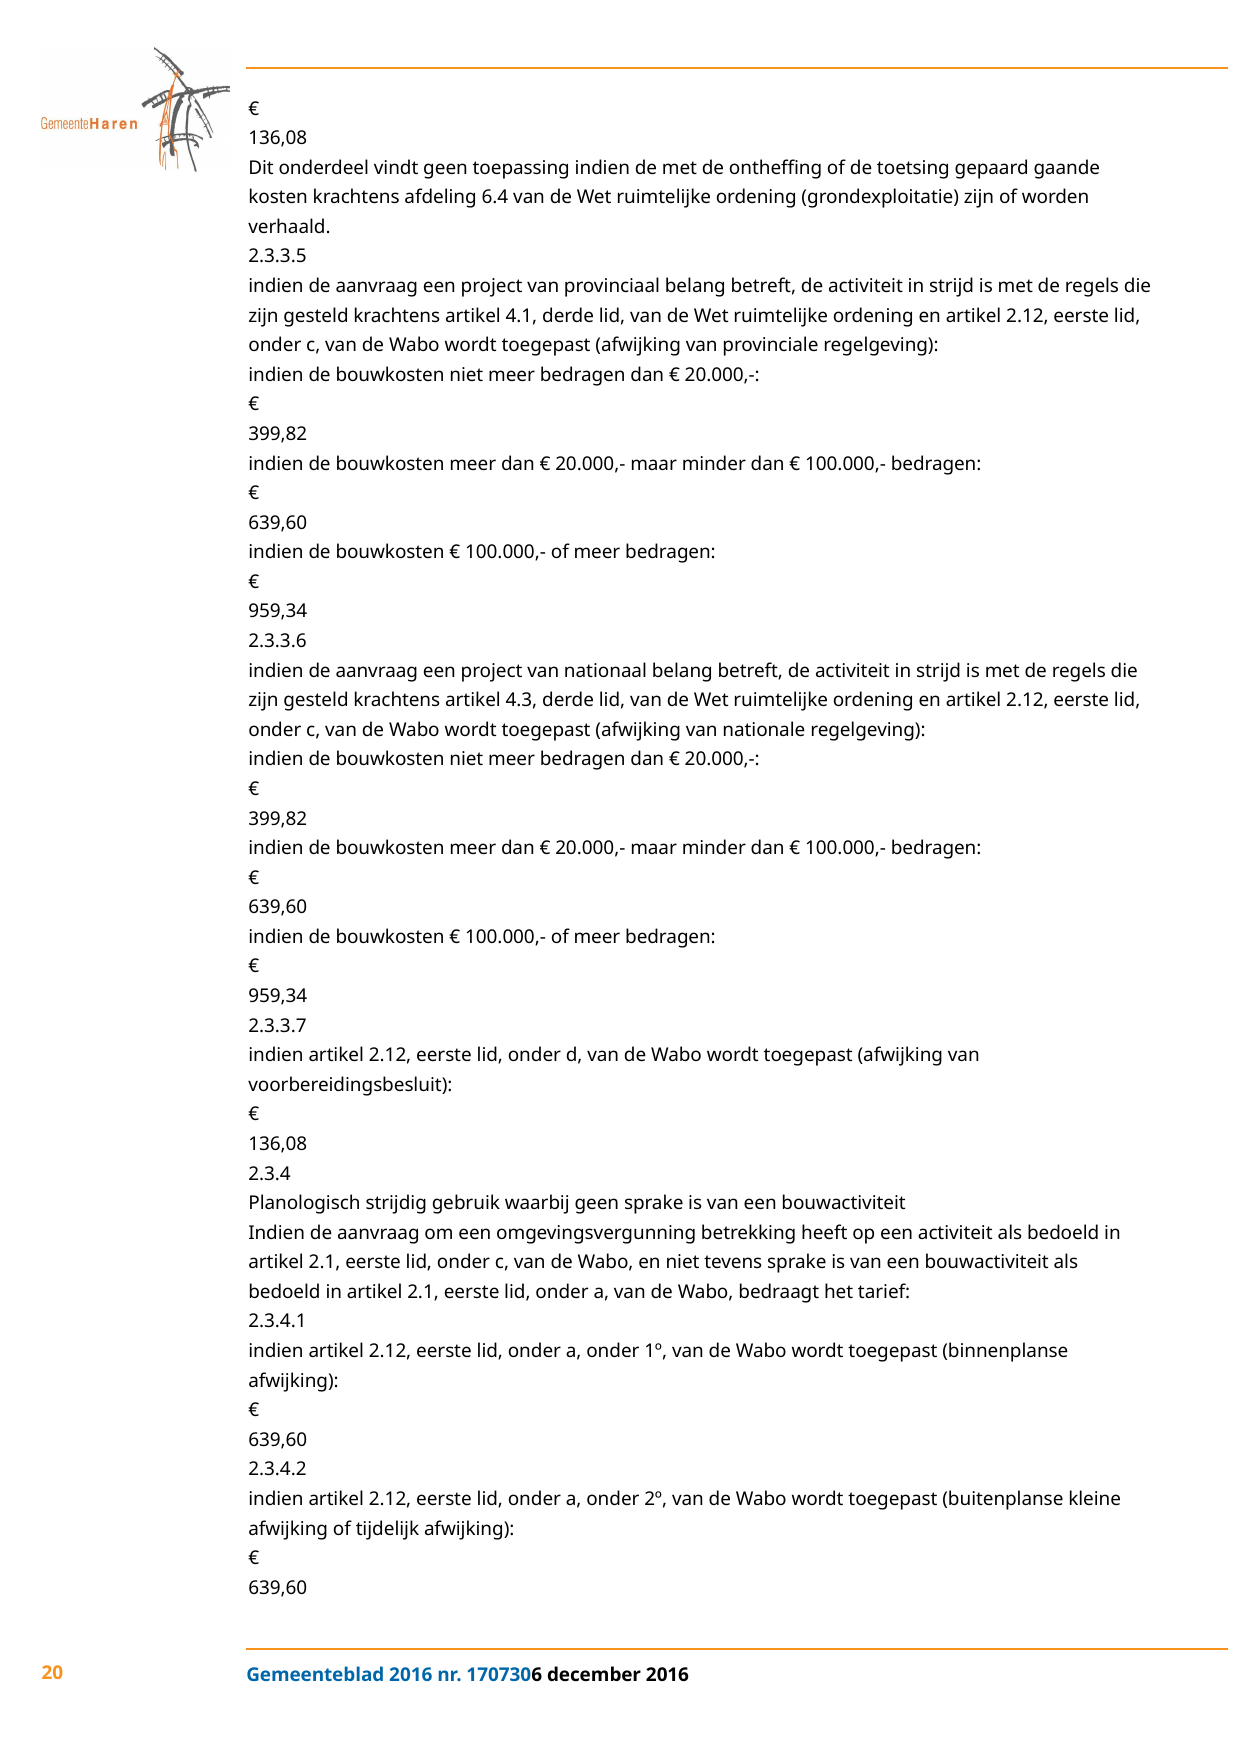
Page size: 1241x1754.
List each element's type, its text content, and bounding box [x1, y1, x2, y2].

text indien de aanvraag een project van nationaal belang betreft, de activiteit in strijd is met de regels die zijn gesteld krachtens artikel 4.3, derde lid, van de Wet ruimtelijke ordening en artikel 2.12, eerste lid, onder c, van de Wabo wordt toegepast (afwijking van nationale regelgeving): [248, 657, 1152, 742]
text indien de bouwkosten niet meer bedragen dan € 20.000,-: [248, 746, 1152, 771]
text 136,08 [248, 1130, 1152, 1156]
text 639,60 [248, 1426, 1152, 1452]
text 2.3.3.5 [248, 243, 1152, 268]
text 639,60 [248, 1574, 1152, 1600]
text 136,08 [248, 124, 1152, 150]
text indien de bouwkosten meer dan € 20.000,- maar minder dan € 100.000,- bedragen: [248, 834, 1152, 860]
text indien artikel 2.12, eerste lid, onder a, onder 2º, van de Wabo wordt toegepast (buitenplanse kleine afwijking of tijdelijk afwijking): [248, 1485, 1152, 1541]
text 399,82 [248, 805, 1152, 831]
text indien de bouwkosten € 100.000,- of meer bedragen: [248, 538, 1152, 564]
text € [248, 1396, 1152, 1422]
text 2.3.4.2 [248, 1456, 1152, 1481]
text € [248, 953, 1152, 978]
text 959,34 [248, 982, 1152, 1008]
text 2.3.3.6 [248, 627, 1152, 653]
text 2.3.4 [248, 1160, 1152, 1186]
text Dit onderdeel vindt geen toepassing indien de met de ontheffing of de toetsing gepaard gaande kosten krachtens afdeling 6.4 van de Wet ruimtelijke ordening (grondexploitatie) zijn of worden verhaald. [248, 154, 1152, 239]
text € [248, 1101, 1152, 1126]
text indien artikel 2.12, eerste lid, onder d, van de Wabo wordt toegepast (afwijking van voorbereidingsbesluit): [248, 1041, 1152, 1097]
text indien de bouwkosten meer dan € 20.000,- maar minder dan € 100.000,- bedragen: [248, 450, 1152, 476]
text 2.3.3.7 [248, 1012, 1152, 1038]
text 2.3.4.1 [248, 1308, 1152, 1333]
text indien de bouwkosten niet meer bedragen dan € 20.000,-: [248, 361, 1152, 387]
text € [248, 479, 1152, 505]
text € [248, 95, 1152, 121]
text 639,60 [248, 509, 1152, 535]
text 639,60 [248, 893, 1152, 919]
text indien artikel 2.12, eerste lid, onder a, onder 1º, van de Wabo wordt toegepast (binnenplanse afwijking): [248, 1337, 1152, 1393]
text € [248, 568, 1152, 594]
text 399,82 [248, 420, 1152, 446]
text € [248, 864, 1152, 890]
text Planologisch strijdig gebruik waarbij geen sprake is van een bouwactiviteit [248, 1189, 1152, 1215]
text € [248, 391, 1152, 416]
text indien de bouwkosten € 100.000,- of meer bedragen: [248, 923, 1152, 949]
text Indien de aanvraag om een omgevingsvergunning betrekking heeft op een activiteit als bedoeld in artikel 2.1, eerste lid, onder c, van de Wabo, en niet tevens sprake is van een bouwactiviteit als bedoeld in artikel 2.1, eerste lid, onder a, van de Wabo, bedraagt het tarief: [248, 1219, 1152, 1304]
text € [248, 1544, 1152, 1570]
text 959,34 [248, 598, 1152, 623]
text € [248, 775, 1152, 801]
text indien de aanvraag een project van provinciaal belang betreft, de activiteit in strijd is met de regels die zijn gesteld krachtens artikel 4.1, derde lid, van de Wet ruimtelijke ordening en artikel 2.12, eerste lid, onder c, van de Wabo wordt toegepast (afwijking van provinciale regelgeving): [248, 272, 1152, 357]
picture [41, 47, 231, 172]
